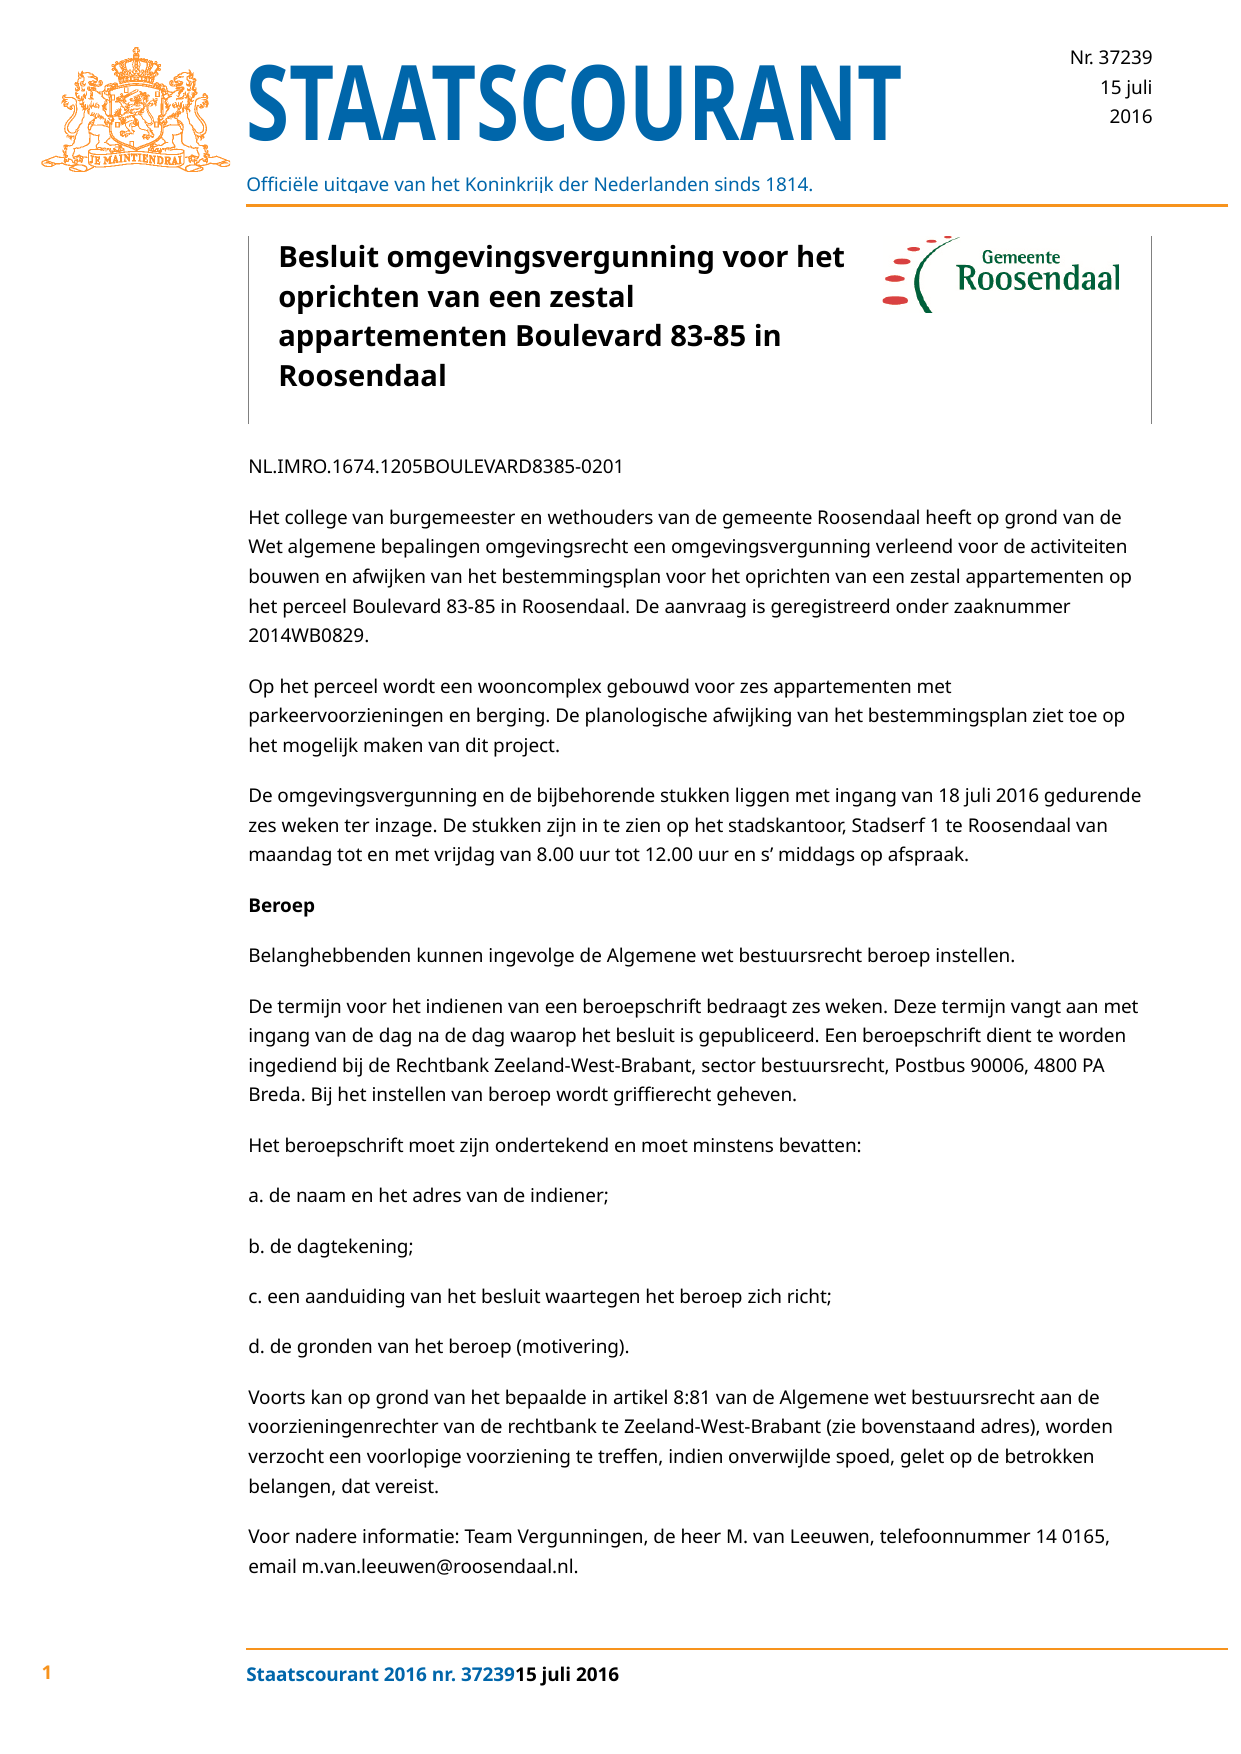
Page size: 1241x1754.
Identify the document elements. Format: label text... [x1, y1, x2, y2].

text a. de naam en het adres van de indiener; [248, 1182, 1152, 1208]
text De omgevingsvergunning en de bijbehorende stukken liggen met ingang van 18 juli 2016 gedurende zes weken ter inzage. De stukken zijn in te zien op het stadskantoor, Stadserf 1 te Roosendaal van maandag tot en met vrijdag van 8.00 uur tot 12.00 uur en s’ middags op afspraak. [248, 782, 1152, 867]
text Op het perceel wordt een wooncomplex gebouwd voor zes appartementen met parkeervoorzieningen en berging. De planologische afwijking van het bestemmingsplan ziet toe op het mogelijk maken van dit project. [248, 673, 1152, 758]
table_header [850, 236, 882, 312]
picture [882, 236, 1119, 313]
text d. de gronden van het beroep (motivering). [248, 1334, 1152, 1359]
text Voor nadere informatie: Team Vergunningen, de heer M. van Leeuwen, telefoonnummer 14 0165, email m.van.leeuwen@roosendaal.nl. [248, 1523, 1152, 1578]
text Het college van burgemeester en wethouders van de gemeente Roosendaal heeft op grond van de Wet algemene bepalingen omgevingsrecht een omgevingsvergunning verleend voor de activiteiten bouwen en afwijken van het bestemmingsplan voor het oprichten van een zestal appartementen op het perceel Boulevard 83-85 in Roosendaal. De aanvraag is geregistreerd onder zaaknummer 2014WB0829. [248, 504, 1152, 648]
text c. een aanduiding van het besluit waartegen het beroep zich richt; [248, 1283, 1152, 1309]
table_header [1119, 236, 1151, 312]
text Voorts kan op grond van het bepaalde in artikel 8:81 van de Algemene wet bestuursrecht aan de voorzieningenrechter van de rechtbank te Zeeland-West-Brabant (zie bovenstaand adres), worden verzocht een voorlopige voorziening te treffen, indien onverwijlde spoed, gelet op de betrokken belangen, dat vereist. [248, 1384, 1152, 1498]
text Belanghebbenden kunnen ingevolge de Algemene wet bestuursrecht beroep instellen. [248, 942, 1152, 968]
text NL.IMRO.1674.1205BOULEVARD8385-0201 [248, 454, 1152, 479]
text Beroep [248, 892, 1152, 918]
text De termijn voor het indienen van een beroepschrift bedraagt zes weken. Deze termijn vangt aan met ingang van de dag na de dag waarop het besluit is gepubliceerd. Een beroepschrift dient te worden ingediend bij de Rechtbank Zeeland-West-Brabant, sector bestuursrecht, Postbus 90006, 4800 PA Breda. Bij het instellen van beroep wordt griffierecht geheven. [248, 993, 1152, 1107]
text Het beroepschrift moet zijn ondertekend en moet minstens bevatten: [248, 1132, 1152, 1158]
table_header Besluit omgevingsvergunning voor het oprichten van een zestal appartementen Boulevard 83-85 in Roosendaal [249, 236, 850, 424]
table_header [850, 313, 1151, 424]
picture [41, 47, 231, 172]
text b. de dagtekening; [248, 1233, 1152, 1258]
